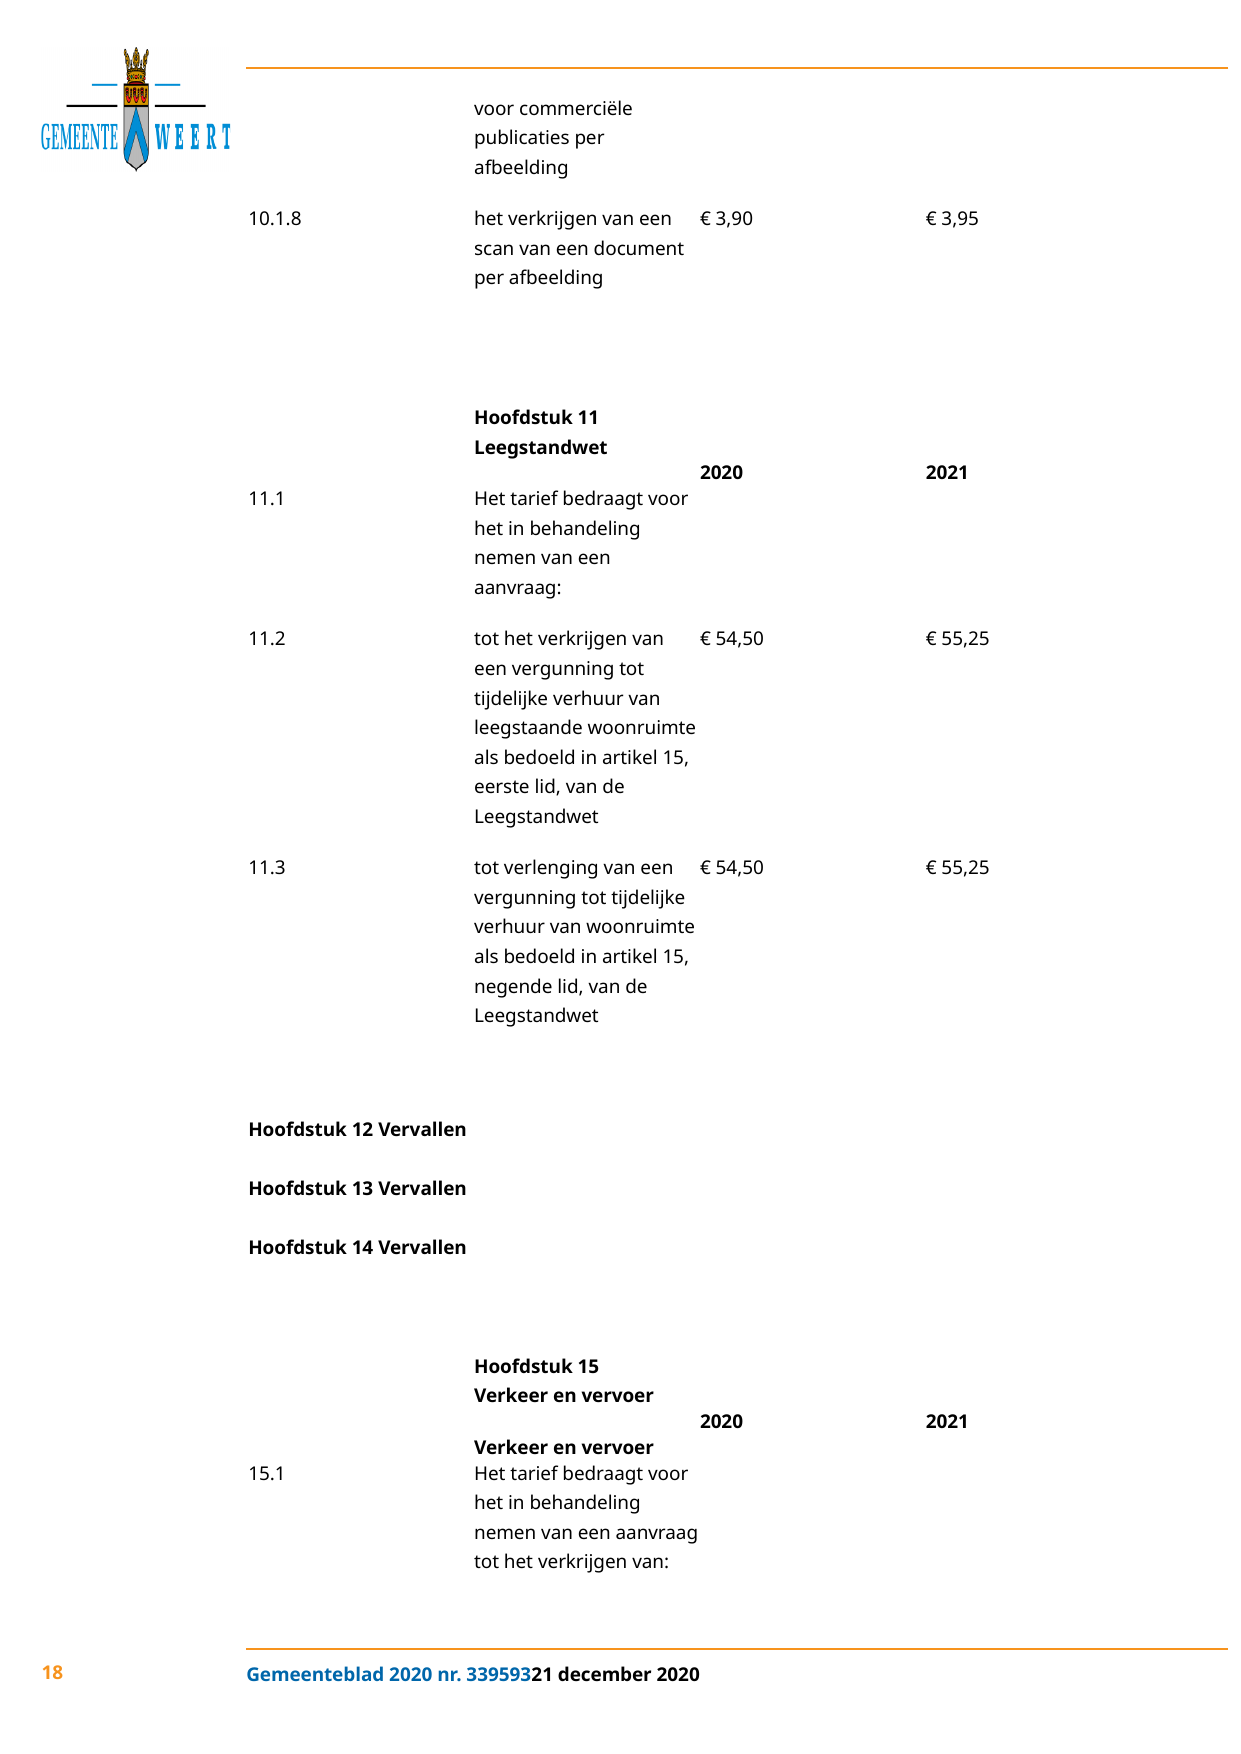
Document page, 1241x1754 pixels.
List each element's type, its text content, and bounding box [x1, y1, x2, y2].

table_cell [926, 95, 1152, 180]
table_cell [700, 290, 926, 316]
table_cell [700, 1434, 926, 1460]
table_cell [248, 1434, 474, 1460]
table_header [248, 1353, 474, 1408]
table_cell 2021 [926, 1408, 1152, 1434]
table_cell Verkeer en vervoer [474, 1434, 700, 1460]
table_header [700, 1353, 926, 1408]
table_cell [926, 829, 1152, 854]
table_cell € 54,50 [700, 626, 926, 829]
table_cell [248, 829, 474, 854]
table_cell [248, 600, 474, 626]
table_cell € 54,50 [700, 855, 926, 1028]
table_cell [926, 1574, 1152, 1600]
table_cell € 55,25 [926, 855, 1152, 1028]
table_cell tot verlenging van een vergunning tot tijdelijke verhuur van woonruimte als bedoeld in artikel 15, negende lid, van de Leegstandwet [474, 855, 700, 1028]
table_cell het verkrijgen van een scan van een document per afbeelding [474, 205, 700, 290]
table_cell Het tarief bedraagt voor het in behandeling nemen van een aanvraag tot het verkrijgen van: [474, 1460, 700, 1574]
table_header [700, 404, 926, 459]
table_cell tot het verkrijgen van een vergunning tot tijdelijke verhuur van leegstaande woonruimte als bedoeld in artikel 15, eerste lid, van de Leegstandwet [474, 626, 700, 829]
table_cell [700, 829, 926, 854]
table_cell voor commerciële publicaties per afbeelding [474, 95, 700, 180]
table_cell [248, 316, 474, 342]
table_cell [926, 1028, 1152, 1054]
text Hoofdstuk 14 Vervallen [248, 1234, 1152, 1260]
table_cell [700, 1460, 926, 1574]
table_header Hoofdstuk 11 Leegstandwet [474, 404, 700, 459]
table_cell Het tarief bedraagt voor het in behandeling nemen van een aanvraag: [474, 485, 700, 600]
text Hoofdstuk 13 Vervallen [248, 1175, 1152, 1201]
table_cell [926, 290, 1152, 316]
text Hoofdstuk 12 Vervallen [248, 1116, 1152, 1142]
table_cell 2020 [700, 460, 926, 485]
table_cell [700, 95, 926, 180]
table_cell 11.2 [248, 626, 474, 829]
table_cell 11.3 [248, 855, 474, 1028]
table_cell [700, 1574, 926, 1600]
table_header Hoofdstuk 15 Verkeer en vervoer [474, 1353, 700, 1408]
table_header [926, 1353, 1152, 1408]
table_cell [248, 180, 474, 205]
table_cell [474, 180, 700, 205]
table_cell € 3,95 [926, 205, 1152, 290]
table_cell € 55,25 [926, 626, 1152, 829]
table_cell [474, 316, 700, 342]
table_cell [700, 316, 926, 342]
table_cell [248, 1574, 474, 1600]
table_cell [474, 460, 700, 485]
table_cell [926, 180, 1152, 205]
table_cell 2020 [700, 1408, 926, 1434]
table_cell [926, 1460, 1152, 1574]
table_cell [474, 1028, 700, 1054]
table_cell [700, 485, 926, 600]
table_cell [926, 485, 1152, 600]
table_cell [474, 829, 700, 854]
table_cell [248, 1408, 474, 1434]
table_cell [474, 290, 700, 316]
table_cell € 3,90 [700, 205, 926, 290]
table_cell 10.1.8 [248, 205, 474, 290]
table_cell 11.1 [248, 485, 474, 600]
table_cell 2021 [926, 460, 1152, 485]
table_cell [926, 600, 1152, 626]
picture [41, 47, 231, 172]
table_cell [474, 1574, 700, 1600]
table_cell [248, 290, 474, 316]
table_cell [700, 1028, 926, 1054]
table_cell [248, 1028, 474, 1054]
table_cell [700, 600, 926, 626]
table_header [248, 404, 474, 459]
table_header [926, 404, 1152, 459]
table_cell [926, 1434, 1152, 1460]
table_cell [248, 460, 474, 485]
table_cell 15.1 [248, 1460, 474, 1574]
table_cell [700, 180, 926, 205]
table_cell [926, 316, 1152, 342]
table_cell [248, 95, 474, 180]
table_cell [474, 600, 700, 626]
table_cell [474, 1408, 700, 1434]
